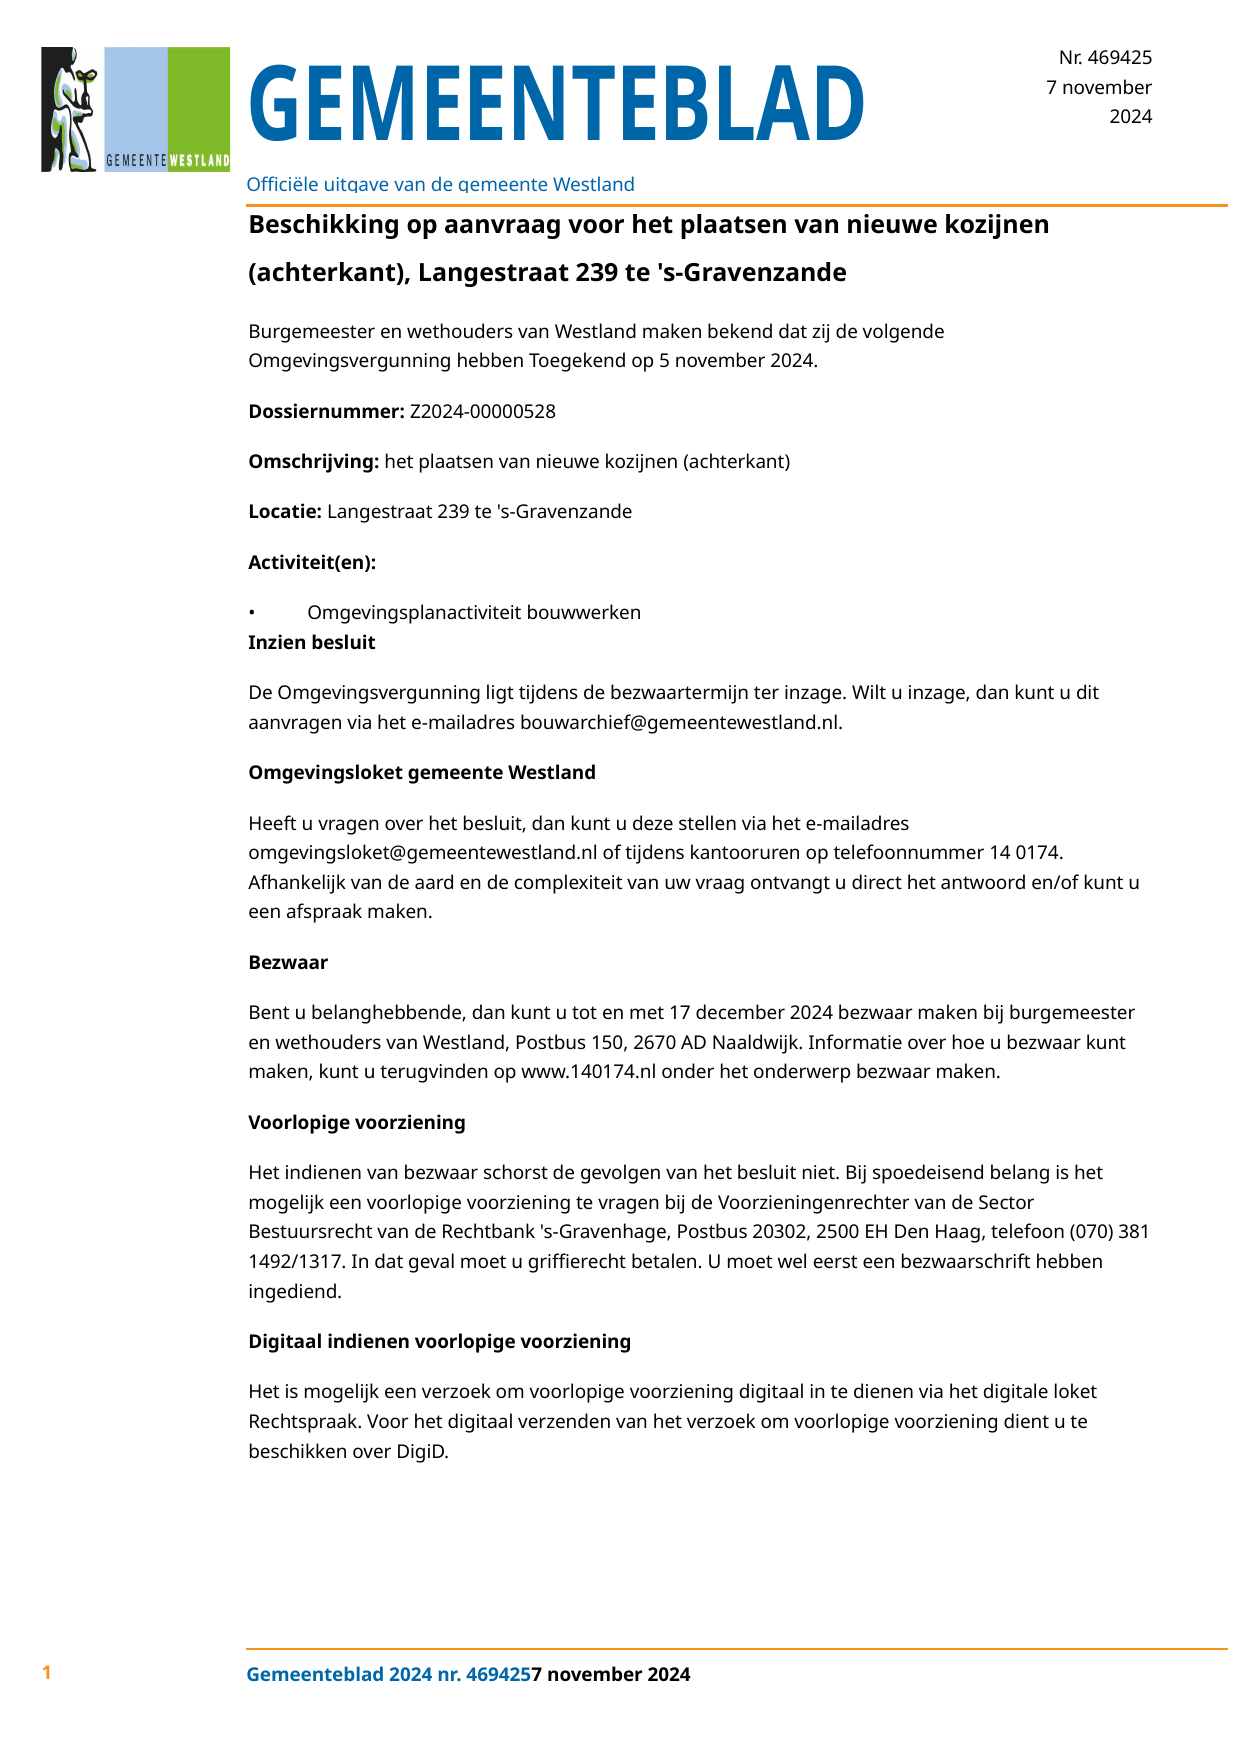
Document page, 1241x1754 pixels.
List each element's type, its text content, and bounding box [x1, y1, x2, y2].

text Activiteit(en): [248, 549, 1152, 575]
text Het is mogelijk een verzoek om voorlopige voorziening digitaal in te dienen via het digitale loket Rechtspraak. Voor het digitaal verzenden van het verzoek om voorlopige voorziening dient u te beschikken over DigiD. [248, 1379, 1152, 1464]
picture [41, 47, 231, 172]
text Omgevingsloket gemeente Westland [248, 759, 1152, 785]
text Voorlopige voorziening [248, 1109, 1152, 1135]
text Bezwaar [248, 949, 1152, 975]
text Het indienen van bezwaar schorst de gevolgen van het besluit niet. Bij spoedeisend belang is het mogelijk een voorlopige voorziening te vragen bij de Voorzieningenrechter van de Sector Bestuursrecht van de Rechtbank 's-Gravenhage, Postbus 20302, 2500 EH Den Haag, telefoon (070) 381 1492/1317. In dat geval moet u griffierecht betalen. U moet wel eerst een bezwaarschrift hebben ingediend. [248, 1159, 1152, 1304]
text Omschrijving: het plaatsen van nieuwe kozijnen (achterkant) [248, 448, 1152, 474]
text Digitaal indienen voorlopige voorziening [248, 1328, 1152, 1354]
list Omgevingsplanactiviteit bouwwerken [248, 599, 1152, 625]
text Inzien besluit [248, 629, 1152, 655]
text Bent u belanghebbende, dan kunt u tot en met 17 december 2024 bezwaar maken bij burgemeester en wethouders van Westland, Postbus 150, 2670 AD Naaldwijk. Informatie over hoe u bezwaar kunt maken, kunt u terugvinden op www.140174.nl onder het onderwerp bezwaar maken. [248, 999, 1152, 1084]
text Burgemeester en wethouders van Westland maken bekend dat zij de volgende Omgevingsvergunning hebben Toegekend op 5 november 2024. [248, 318, 1152, 373]
text Locatie: Langestraat 239 te 's-Gravenzande [248, 499, 1152, 524]
text Dossiernummer: Z2024-00000528 [248, 398, 1152, 424]
text Beschikking op aanvraag voor het plaatsen van nieuwe kozijnen (achterkant), Langestraat 239 te 's-Gravenzande [248, 207, 1152, 288]
text De Omgevingsvergunning ligt tijdens de bezwaartermijn ter inzage. Wilt u inzage, dan kunt u dit aanvragen via het e-mailadres bouwarchief@gemeentewestland.nl. [248, 679, 1152, 735]
text Heeft u vragen over het besluit, dan kunt u deze stellen via het e-mailadres omgevingsloket@gemeentewestland.nl of tijdens kantooruren op telefoonnummer 14 0174. Afhankelijk van de aard en de complexiteit van uw vraag ontvangt u direct het antwoord en/of kunt u een afspraak maken. [248, 810, 1152, 924]
